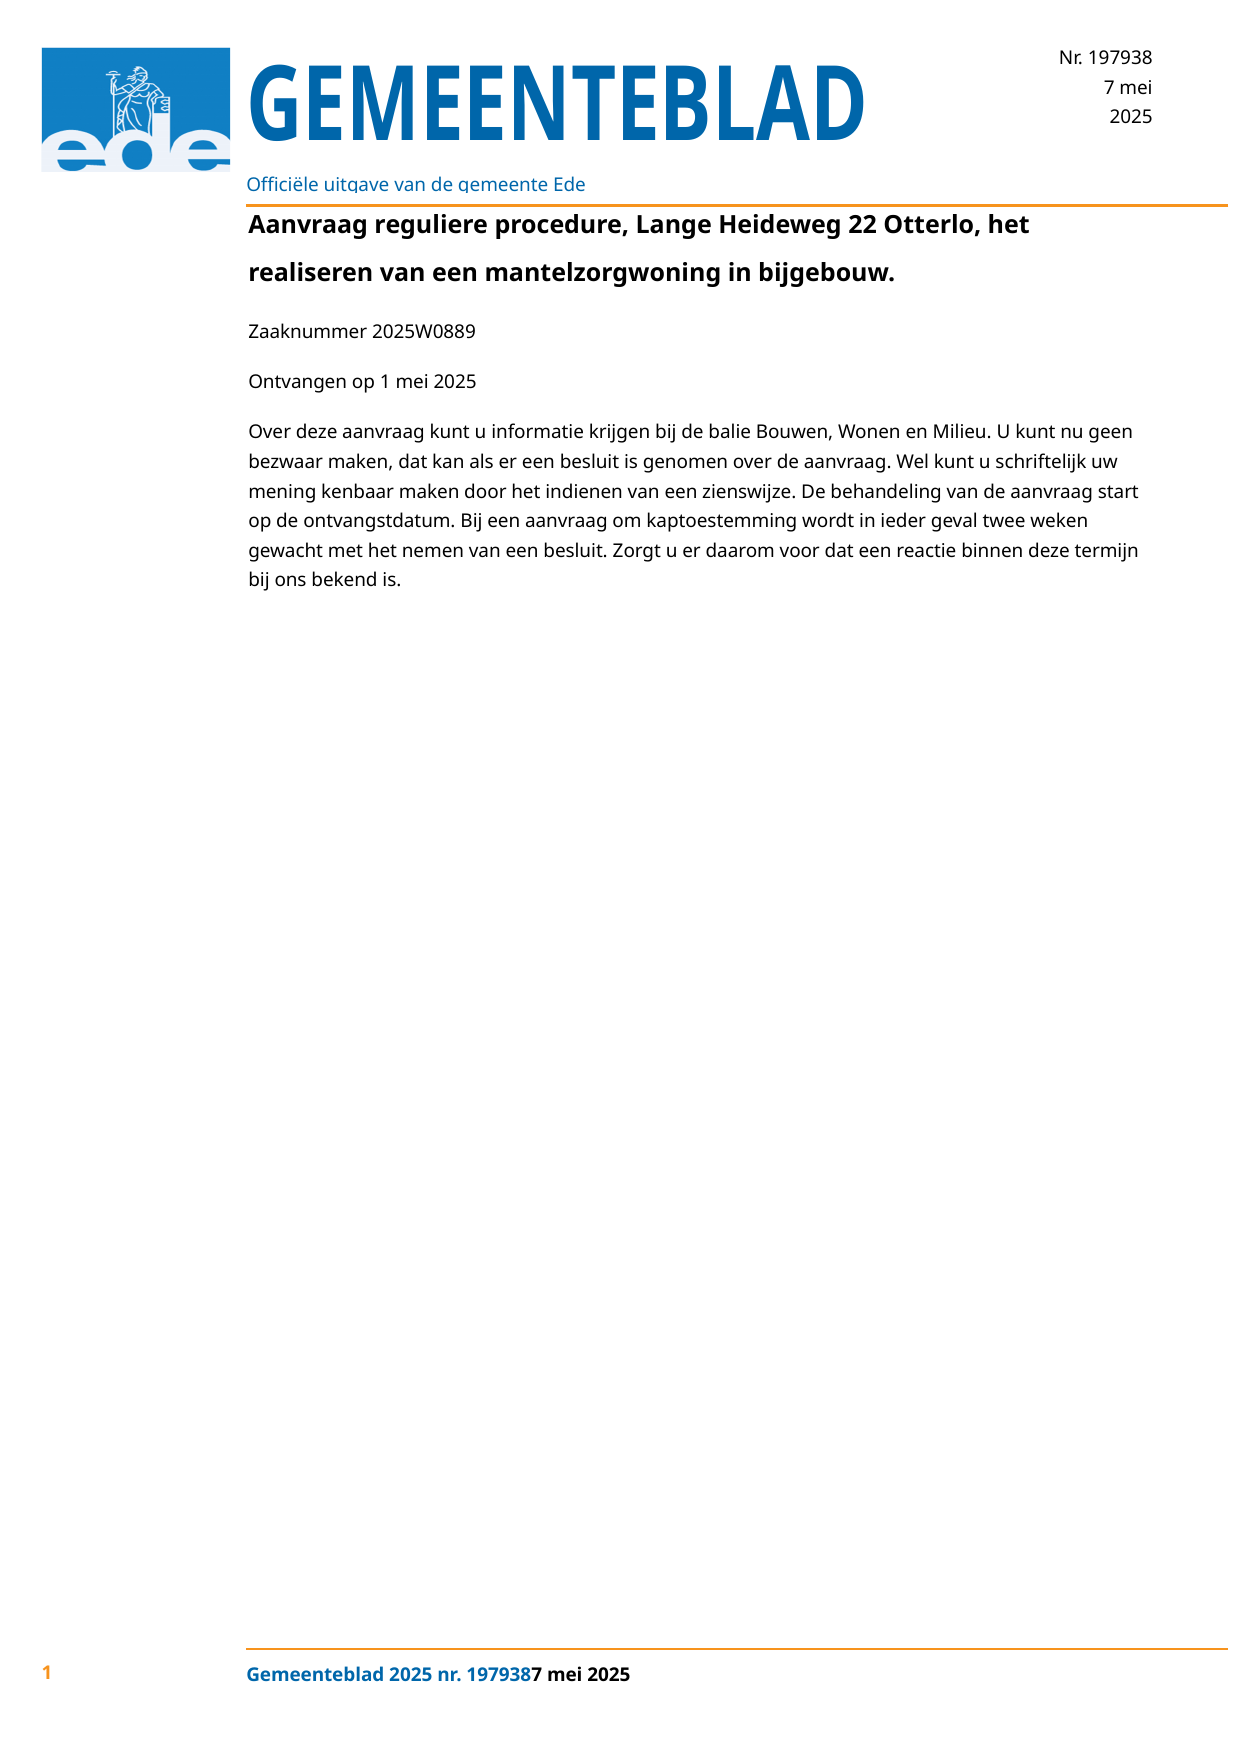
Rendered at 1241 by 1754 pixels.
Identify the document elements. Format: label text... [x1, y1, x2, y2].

text Zaaknummer 2025W0889 [248, 318, 1152, 344]
picture [41, 47, 231, 172]
text Over deze aanvraag kunt u informatie krijgen bij de balie Bouwen, Wonen en Milieu. U kunt nu geen bezwaar maken, dat kan als er een besluit is genomen over de aanvraag. Wel kunt u schriftelijk uw mening kenbaar maken door het indienen van een zienswijze. De behandeling van de aanvraag start op de ontvangstdatum. Bij een aanvraag om kaptoestemming wordt in ieder geval twee weken gewacht met het nemen van een besluit. Zorgt u er daarom voor dat een reactie binnen deze termijn bij ons bekend is. [248, 419, 1152, 592]
text Ontvangen op 1 mei 2025 [248, 368, 1152, 394]
text Aanvraag reguliere procedure, Lange Heideweg 22 Otterlo, het realiseren van een mantelzorgwoning in bijgebouw. [248, 207, 1152, 288]
